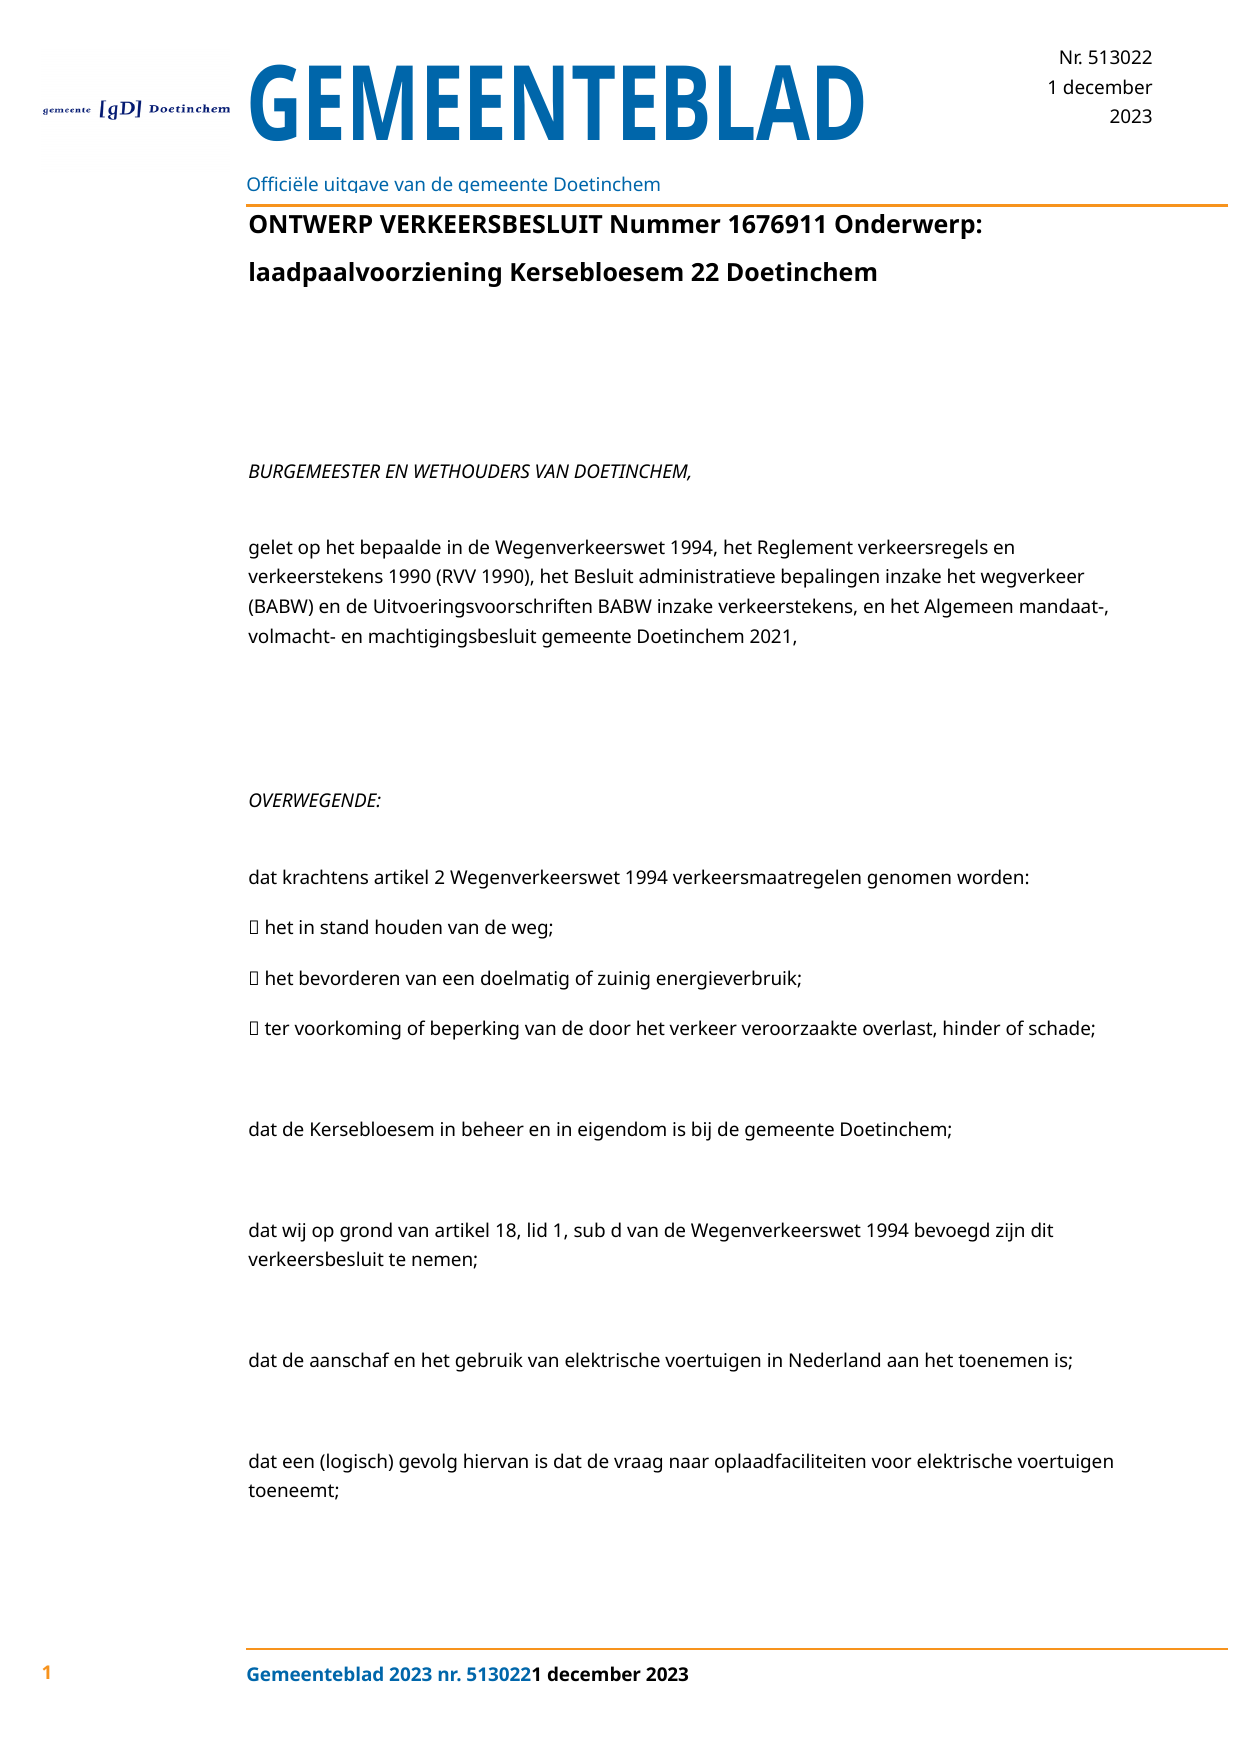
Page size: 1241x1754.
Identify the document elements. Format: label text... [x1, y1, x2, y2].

text dat de aanschaf en het gebruik van elektrische voertuigen in Nederland aan het toenemen is; [248, 1347, 1152, 1373]
picture [41, 47, 231, 172]
text OVERWEGENDE: [248, 788, 1152, 813]
text ONTWERP VERKEERSBESLUIT Nummer 1676911 Onderwerp: laadpaalvoorziening Kersebloesem 22 Doetinchem [248, 207, 1152, 288]
text BURGEMEESTER EN WETHOUDERS VAN DOETINCHEM, [248, 458, 1152, 484]
text dat een (logisch) gevolg hiervan is dat de vraag naar oplaadfaciliteiten voor elektrische voertuigen toeneemt; [248, 1448, 1152, 1503]
text  ter voorkoming of beperking van de door het verkeer veroorzaakte overlast, hinder of schade; [248, 1015, 1152, 1041]
text dat wij op grond van artikel 18, lid 1, sub d van de Wegenverkeerswet 1994 bevoegd zijn dit verkeersbesluit te nemen; [248, 1217, 1152, 1272]
text dat krachtens artikel 2 Wegenverkeerswet 1994 verkeersmaatregelen genomen worden: [248, 864, 1152, 889]
text  het bevorderen van een doelmatig of zuinig energieverbruik; [248, 965, 1152, 990]
text gelet op het bepaalde in de Wegenverkeerswet 1994, het Reglement verkeersregels en verkeerstekens 1990 (RVV 1990), het Besluit administratieve bepalingen inzake het wegverkeer (BABW) en de Uitvoeringsvoorschriften BABW inzake verkeerstekens, en het Algemeen mandaat-, volmacht- en machtigingsbesluit gemeente Doetinchem 2021, [248, 534, 1152, 649]
text  het in stand houden van de weg; [248, 914, 1152, 940]
text dat de Kersebloesem in beheer en in eigendom is bij de gemeente Doetinchem; [248, 1116, 1152, 1142]
